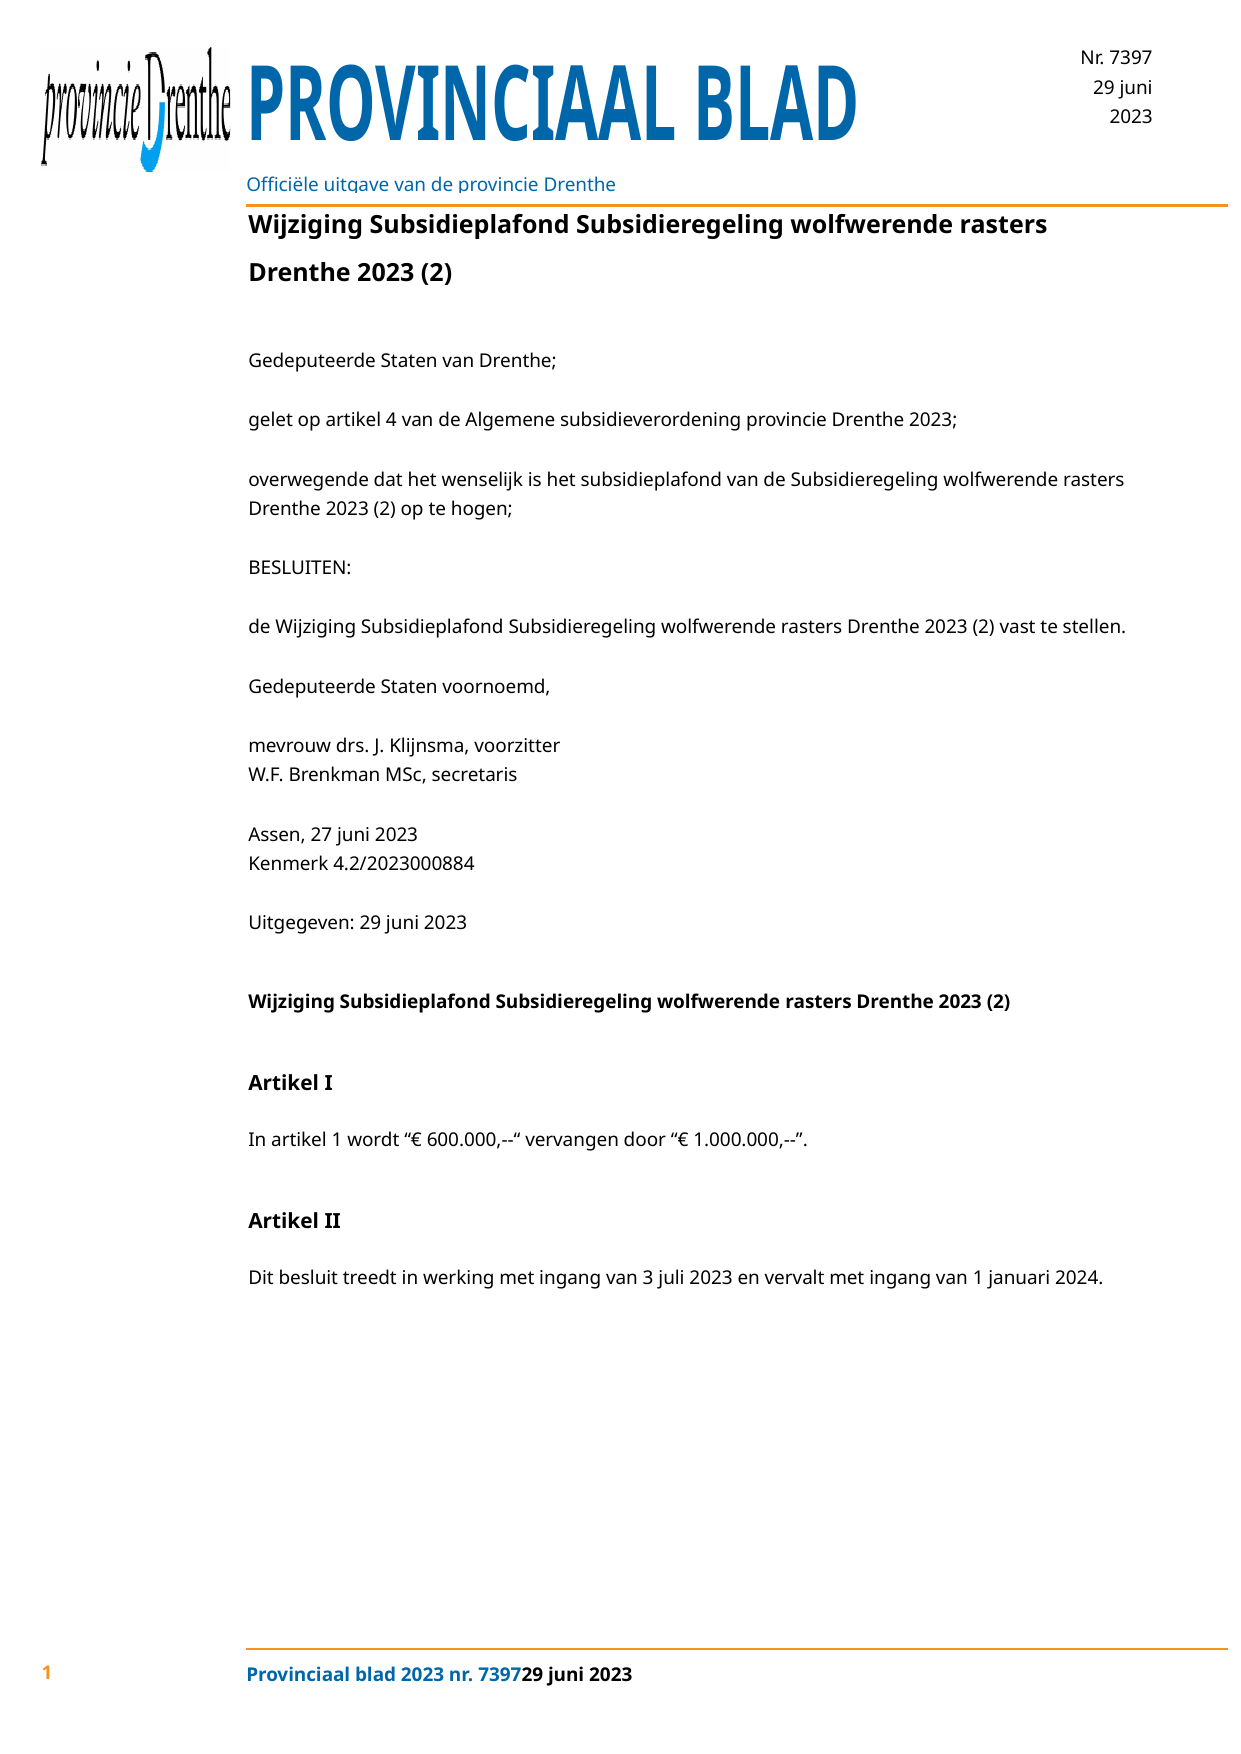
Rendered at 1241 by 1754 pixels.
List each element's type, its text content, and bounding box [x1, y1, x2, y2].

text Artikel I [248, 1068, 1152, 1097]
picture [41, 47, 231, 172]
text In artikel 1 wordt “€ 600.000,--“ vervangen door “€ 1.000.000,--”. [248, 1126, 1152, 1152]
text mevrouw drs. J. Klijnsma, voorzitter [248, 732, 1152, 758]
text de Wijziging Subsidieplafond Subsidieregeling wolfwerende rasters Drenthe 2023 (2) vast te stellen. [248, 614, 1152, 639]
text Artikel II [248, 1206, 1152, 1235]
text overwegende dat het wenselijk is het subsidieplafond van de Subsidieregeling wolfwerende rasters Drenthe 2023 (2) op te hogen; [248, 466, 1152, 521]
text Uitgegeven: 29 juni 2023 [248, 909, 1152, 935]
text Wijziging Subsidieplafond Subsidieregeling wolfwerende rasters Drenthe 2023 (2) [248, 988, 1152, 1014]
text W.F. Brenkman MSc, secretaris [248, 762, 1152, 787]
text Assen, 27 juni 2023 [248, 821, 1152, 847]
text Wijziging Subsidieplafond Subsidieregeling wolfwerende rasters Drenthe 2023 (2) [248, 207, 1152, 288]
text Gedeputeerde Staten voornoemd, [248, 673, 1152, 699]
text Gedeputeerde Staten van Drenthe; [248, 347, 1152, 373]
text Kenmerk 4.2/2023000884 [248, 850, 1152, 876]
text Dit besluit treedt in werking met ingang van 3 juli 2023 en vervalt met ingang van 1 januari 2024. [248, 1264, 1152, 1290]
text BESLUITEN: [248, 554, 1152, 580]
text gelet op artikel 4 van de Algemene subsidieverordening provincie Drenthe 2023; [248, 407, 1152, 432]
